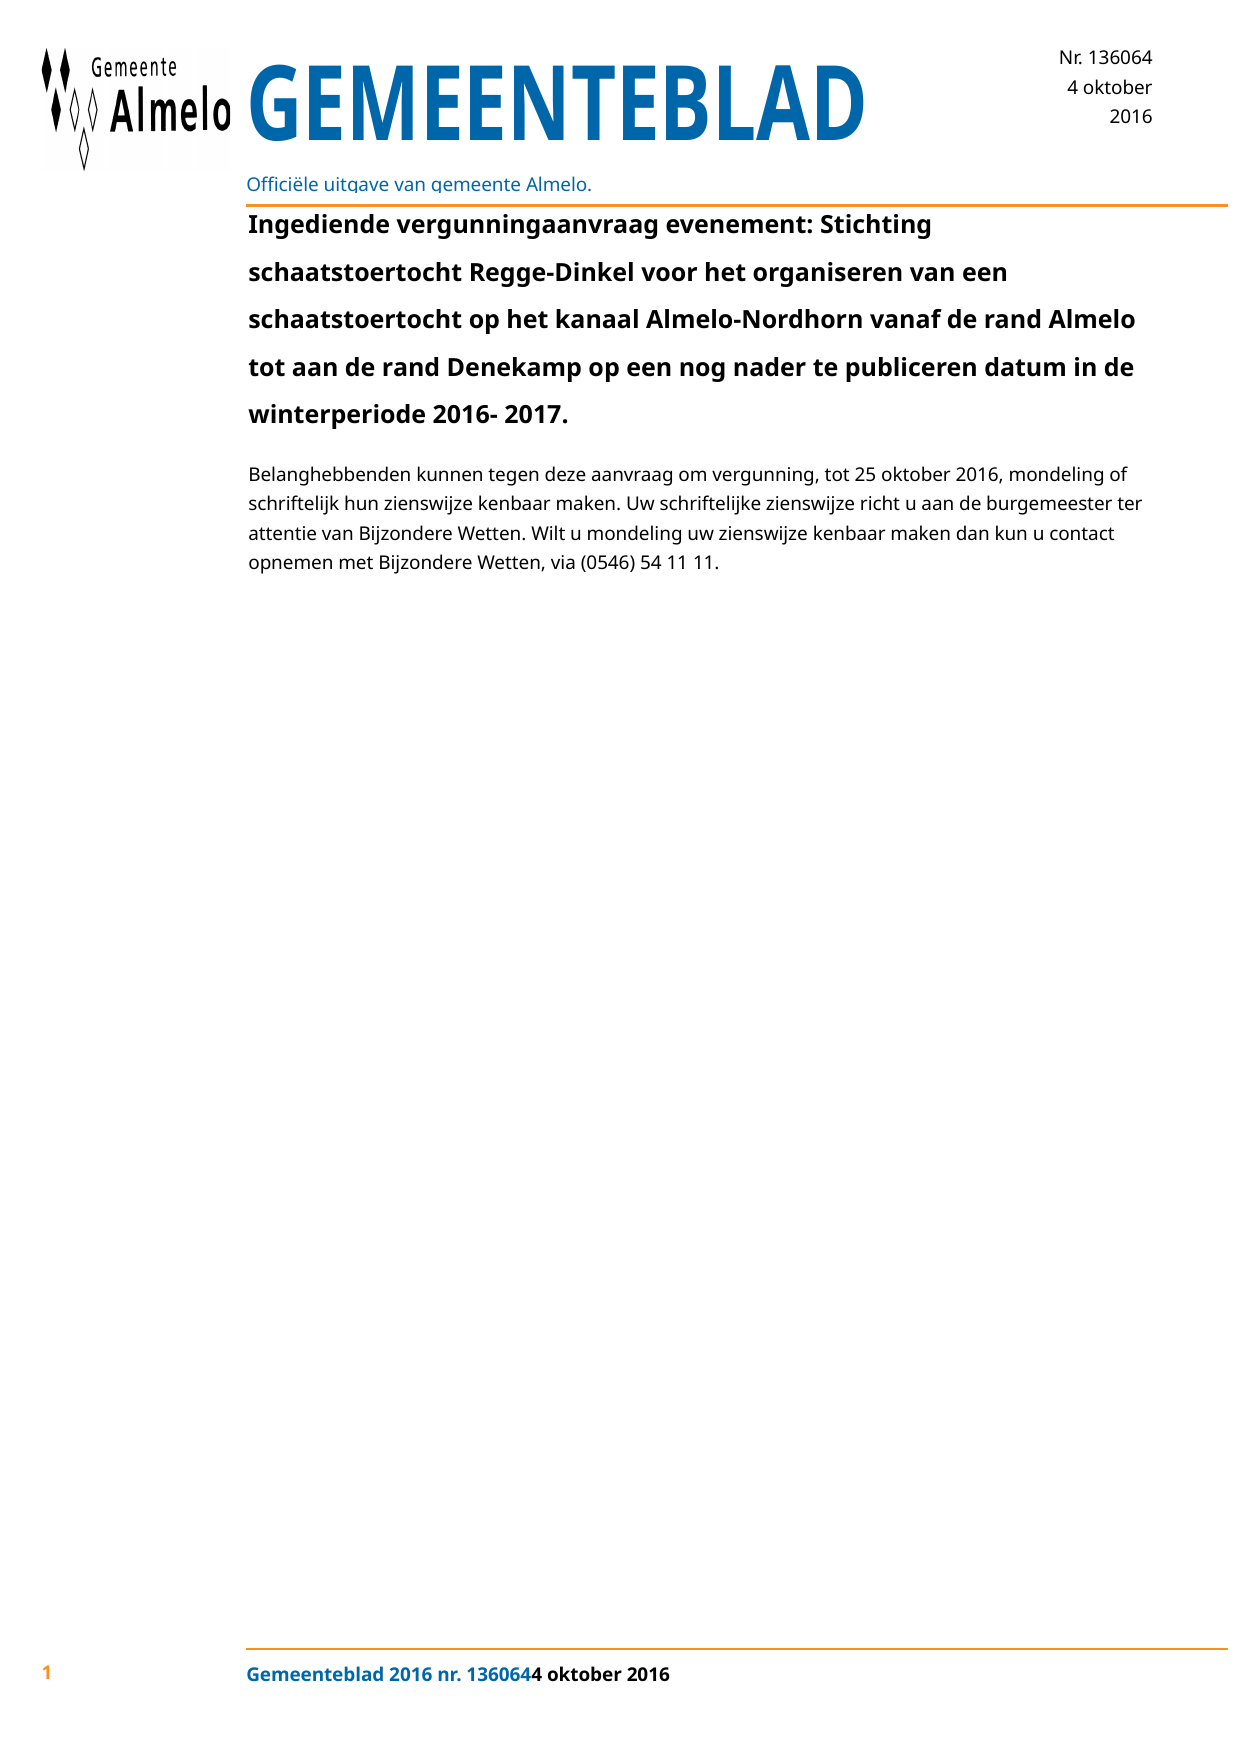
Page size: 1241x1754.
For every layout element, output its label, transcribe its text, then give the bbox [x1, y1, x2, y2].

text Belanghebbenden kunnen tegen deze aanvraag om vergunning, tot 25 oktober 2016, mondeling of schriftelijk hun zienswijze kenbaar maken. Uw schriftelijke zienswijze richt u aan de burgemeester ter attentie van Bijzondere Wetten. Wilt u mondeling uw zienswijze kenbaar maken dan kun u contact opnemen met Bijzondere Wetten, via (0546) 54 11 11. [248, 461, 1152, 575]
text Ingediende vergunningaanvraag evenement: Stichting schaatstoertocht Regge-Dinkel voor het organiseren van een schaatstoertocht op het kanaal Almelo-Nordhorn vanaf de rand Almelo tot aan de rand Denekamp op een nog nader te publiceren datum in de winterperiode 2016- 2017. [248, 207, 1152, 431]
picture [41, 47, 231, 172]
